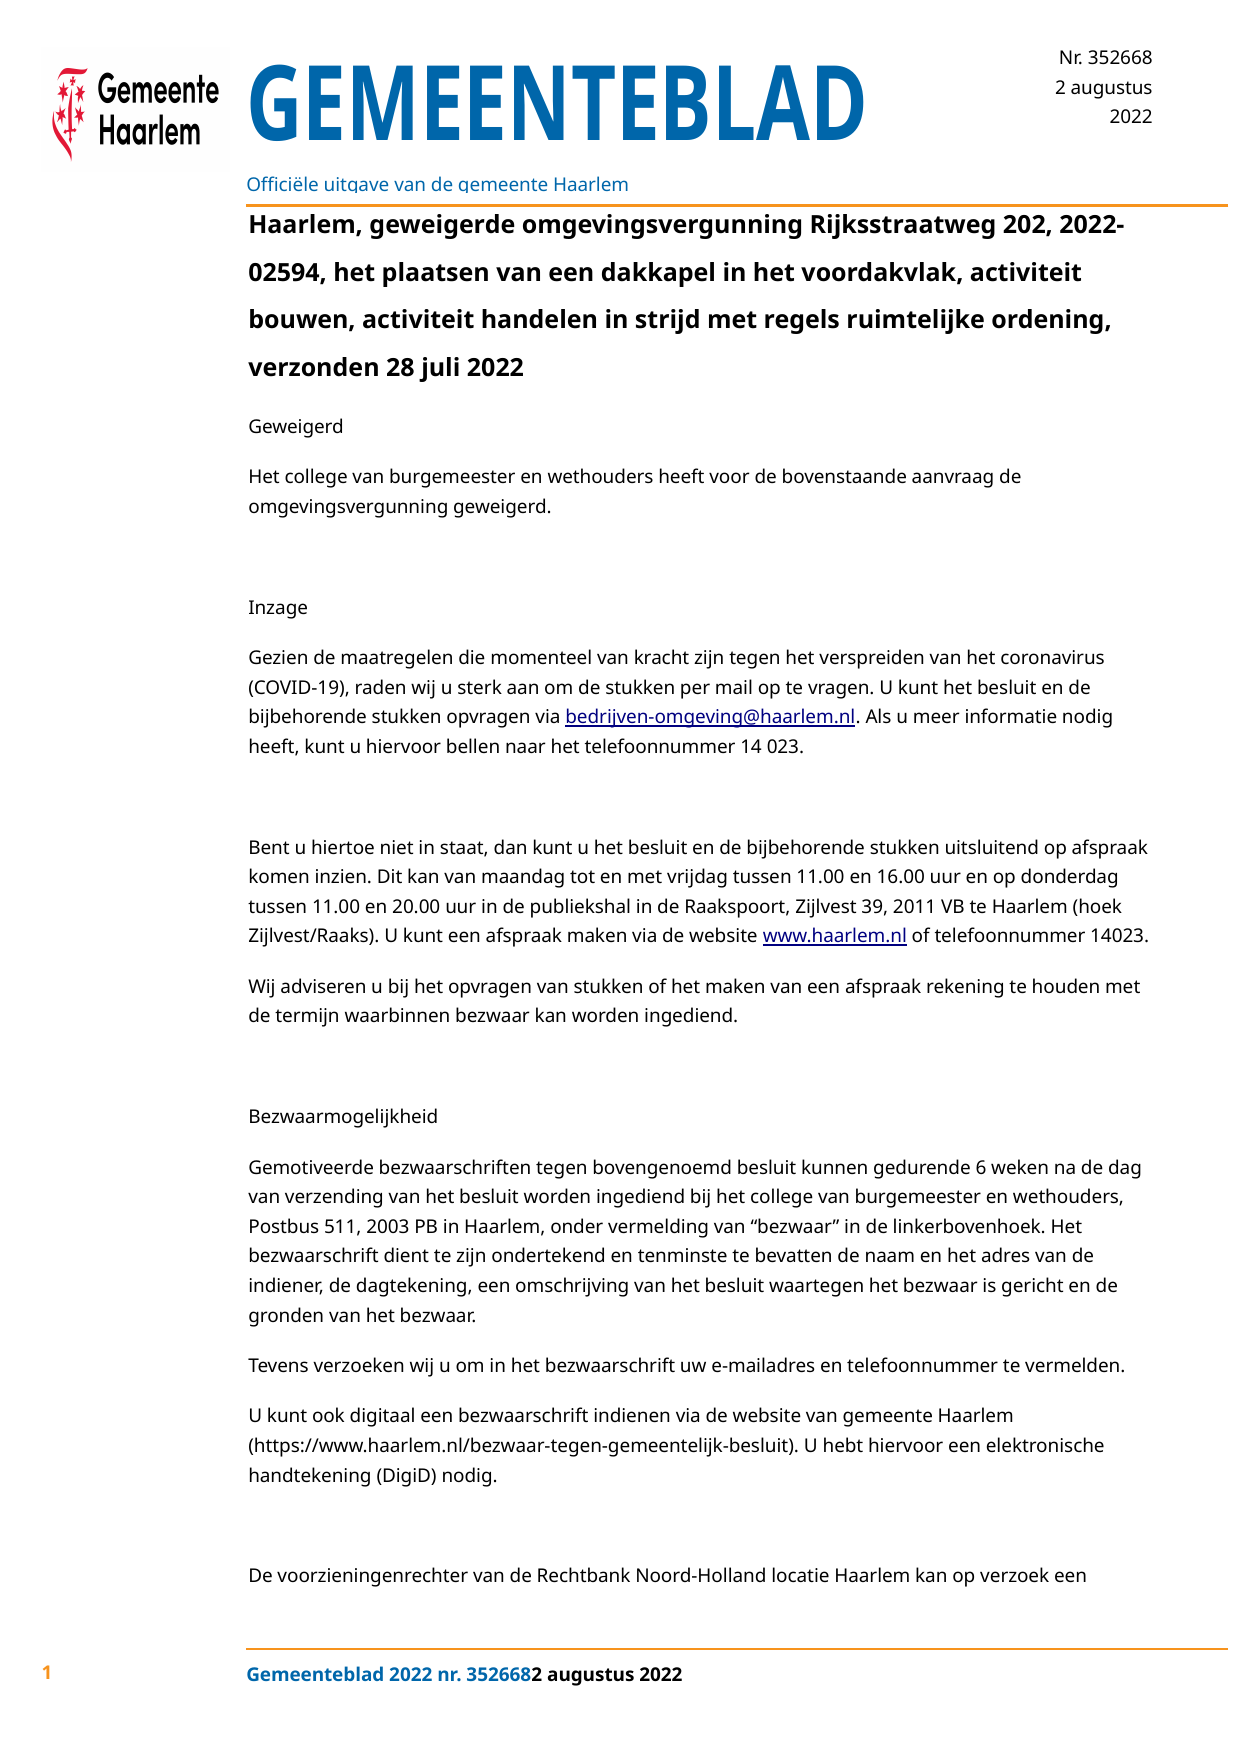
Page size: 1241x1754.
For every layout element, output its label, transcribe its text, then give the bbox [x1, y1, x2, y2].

text De voorzieningenrechter van de Rechtbank Noord-Holland locatie Haarlem kan op verzoek een [248, 1563, 1152, 1588]
text Gezien de maatregelen die momenteel van kracht zijn tegen het verspreiden van het coronavirus (COVID-19), raden wij u sterk aan om de stukken per mail op te vragen. U kunt het besluit en de bijbehorende stukken opvragen via bedrijven-omgeving@haarlem.nl. Als u meer informatie nodig heeft, kunt u hiervoor bellen naar het telefoonnummer 14 023. [248, 644, 1152, 759]
text Wij adviseren u bij het opvragen van stukken of het maken van een afspraak rekening te houden met de termijn waarbinnen bezwaar kan worden ingediend. [248, 973, 1152, 1028]
text Geweigerd [248, 413, 1152, 439]
text Bezwaarmogelijkheid [248, 1103, 1152, 1129]
text U kunt ook digitaal een bezwaarschrift indienen via de website van gemeente Haarlem (https://www.haarlem.nl/bezwaar-tegen-gemeentelijk-besluit). U hebt hiervoor een elektronische handtekening (DigiD) nodig. [248, 1403, 1152, 1488]
text Haarlem, geweigerde omgevingsvergunning Rijksstraatweg 202, 2022-02594, het plaatsen van een dakkapel in het voordakvlak, activiteit bouwen, activiteit handelen in strijd met regels ruimtelijke ordening, verzonden 28 juli 2022 [248, 207, 1152, 384]
text Tevens verzoeken wij u om in het bezwaarschrift uw e-mailadres en telefoonnummer te vermelden. [248, 1352, 1152, 1378]
text Inzage [248, 594, 1152, 620]
text Het college van burgemeester en wethouders heeft voor de bovenstaande aanvraag de omgevingsvergunning geweigerd. [248, 463, 1152, 519]
text Bent u hiertoe niet in staat, dan kunt u het besluit en de bijbehorende stukken uitsluitend op afspraak komen inzien. Dit kan van maandag tot en met vrijdag tussen 11.00 en 16.00 uur en op donderdag tussen 11.00 en 20.00 uur in de publiekshal in de Raakspoort, Zijlvest 39, 2011 VB te Haarlem (hoek Zijlvest/Raaks). U kunt een afspraak maken via de website www.haarlem.nl of telefoonnummer 14023. [248, 834, 1152, 948]
text Gemotiveerde bezwaarschriften tegen bovengenoemd besluit kunnen gedurende 6 weken na de dag van verzending van het besluit worden ingediend bij het college van burgemeester en wethouders, Postbus 511, 2003 PB in Haarlem, onder vermelding van “bezwaar” in de linkerbovenhoek. Het bezwaarschrift dient te zijn ondertekend en tenminste te bevatten de naam en het adres van de indiener, de dagtekening, een omschrijving van het besluit waartegen het bezwaar is gericht en de gronden van het bezwaar. [248, 1154, 1152, 1328]
picture [41, 47, 231, 172]
